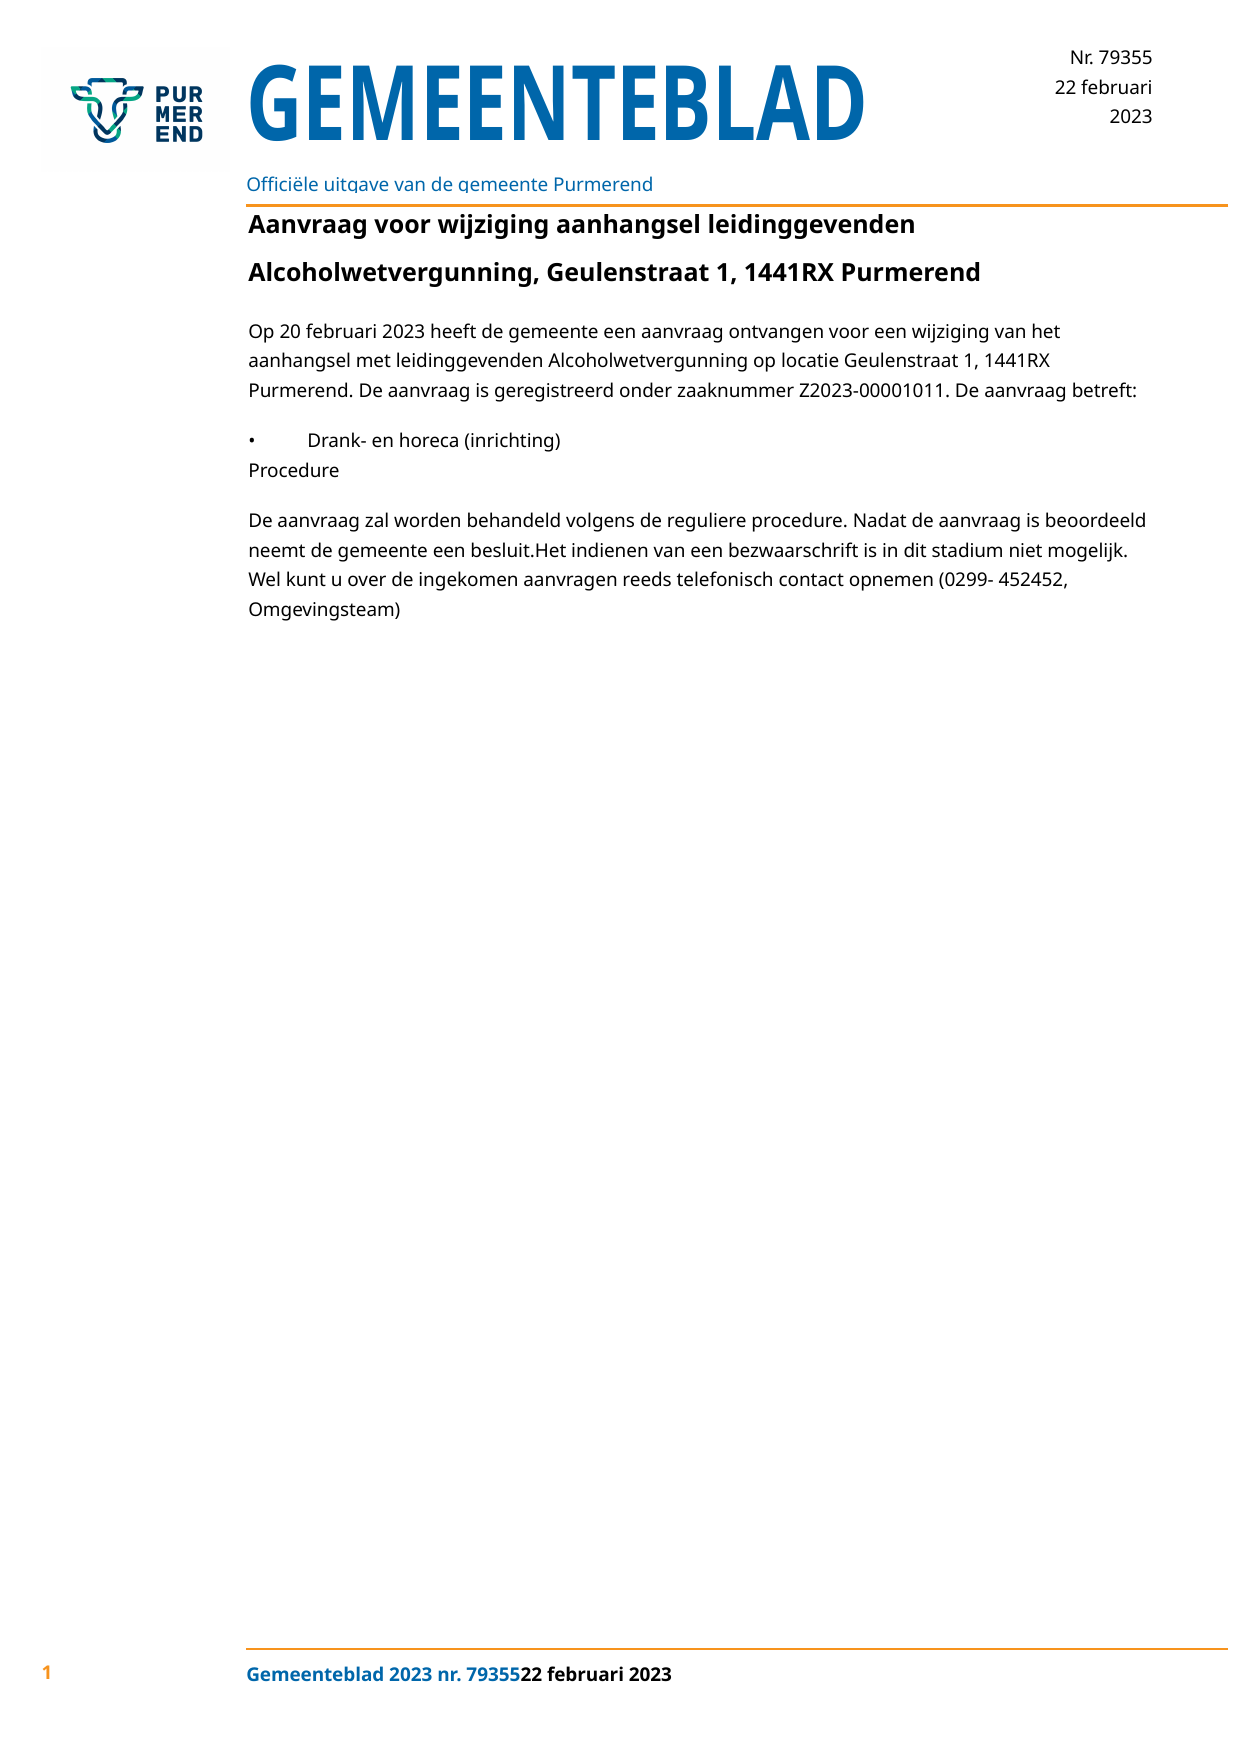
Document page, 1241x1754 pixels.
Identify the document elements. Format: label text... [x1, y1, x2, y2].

text Op 20 februari 2023 heeft de gemeente een aanvraag ontvangen voor een wijziging van het aanhangsel met leidinggevenden Alcoholwetvergunning op locatie Geulenstraat 1, 1441RX Purmerend. De aanvraag is geregistreerd onder zaaknummer Z2023-00001011. De aanvraag betreft: [248, 318, 1152, 403]
text Aanvraag voor wijziging aanhangsel leidinggevenden Alcoholwetvergunning, Geulenstraat 1, 1441RX Purmerend [248, 207, 1152, 288]
text Procedure [248, 457, 1152, 483]
text De aanvraag zal worden behandeld volgens de reguliere procedure. Nadat de aanvraag is beoordeeld neemt de gemeente een besluit.Het indienen van een bezwaarschrift is in dit stadium niet mogelijk. Wel kunt u over de ingekomen aanvragen reeds telefonisch contact opnemen (0299- 452452, Omgevingsteam) [248, 507, 1152, 622]
list Drank- en horeca (inrichting) [248, 427, 1152, 453]
picture [41, 47, 231, 172]
